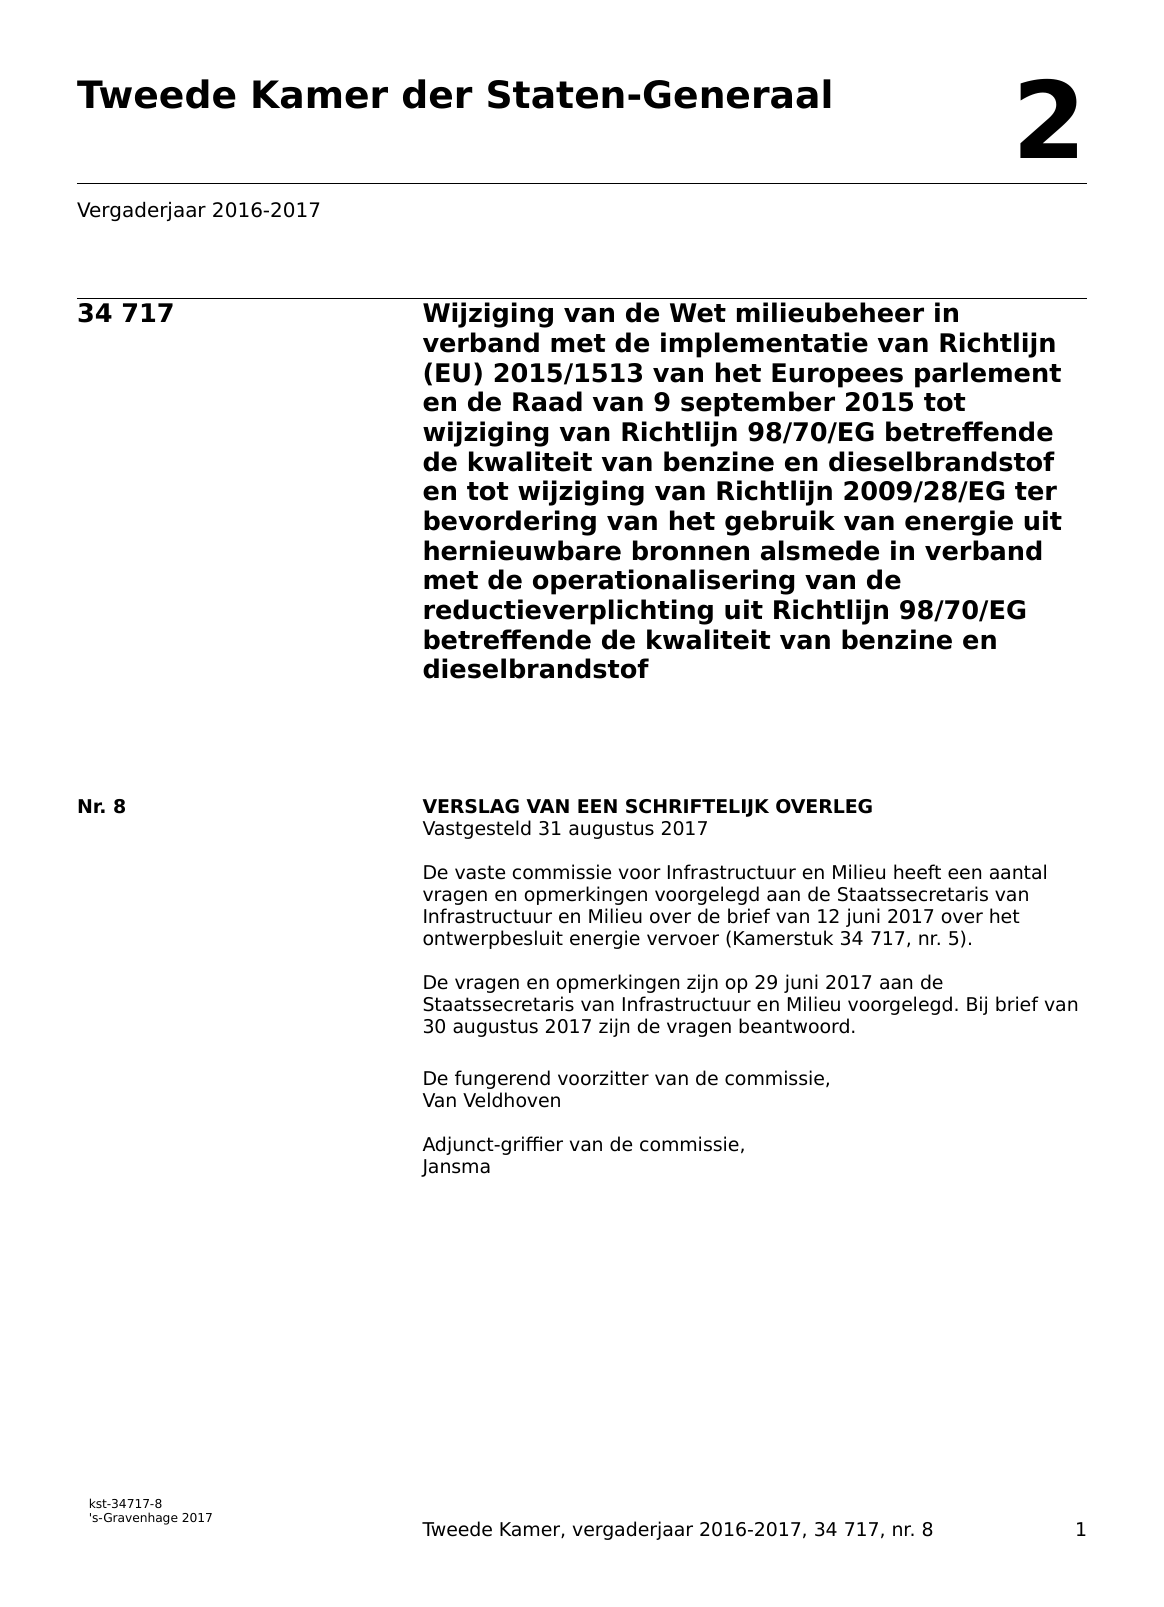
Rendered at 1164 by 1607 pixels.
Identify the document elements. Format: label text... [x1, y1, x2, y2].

table_header Tweede Kamer der Staten-Generaal [77, 59, 886, 183]
text Vastgesteld 31 augustus 2017 [422, 818, 1087, 840]
subtitle Nr. 8 VERSLAG VAN EEN SCHRIFTELIJK OVERLEG [77, 796, 1087, 818]
text kst-34717-8 [88, 1497, 323, 1511]
text De vaste commissie voor Infrastructuur en Milieu heeft een aantal vragen en opmerkingen voorgelegd aan de Staatssecretaris van Infrastructuur en Milieu over de brief van 12 juni 2017 over het ontwerpbesluit energie vervoer (Kamerstuk 34 717, nr. 5). [422, 862, 1087, 950]
table_header 2 [886, 59, 1087, 183]
text De fungerend voorzitter van de commissie, Van Veldhoven [422, 1068, 1087, 1112]
text 's-Gravenhage 2017 [88, 1511, 323, 1525]
subtitle 34 717 Wijziging van de Wet milieubeheer in verband met de implementatie van Richtlijn (EU) 2015/1513 van het Europees parlement en de Raad van 9 september 2015 tot wijziging van Richtlijn 98/70/EG betreffende de kwaliteit van benzine en dieselbrandstof en tot wijziging van Richtlijn 2009/28/EG ter bevordering van het gebruik van energie uit hernieuwbare bronnen alsmede in verband met de operationalisering van de reductieverplichting uit Richtlijn 98/70/EG betreffende de kwaliteit van benzine en dieselbrandstof [77, 299, 1087, 685]
text Adjunct-griffier van de commissie, Jansma [422, 1134, 1087, 1178]
table_cell Vergaderjaar 2016-2017 [77, 184, 1087, 298]
text De vragen en opmerkingen zijn op 29 juni 2017 aan de Staatssecretaris van Infrastructuur en Milieu voorgelegd. Bij brief van 30 augustus 2017 zijn de vragen beantwoord. [422, 972, 1087, 1038]
